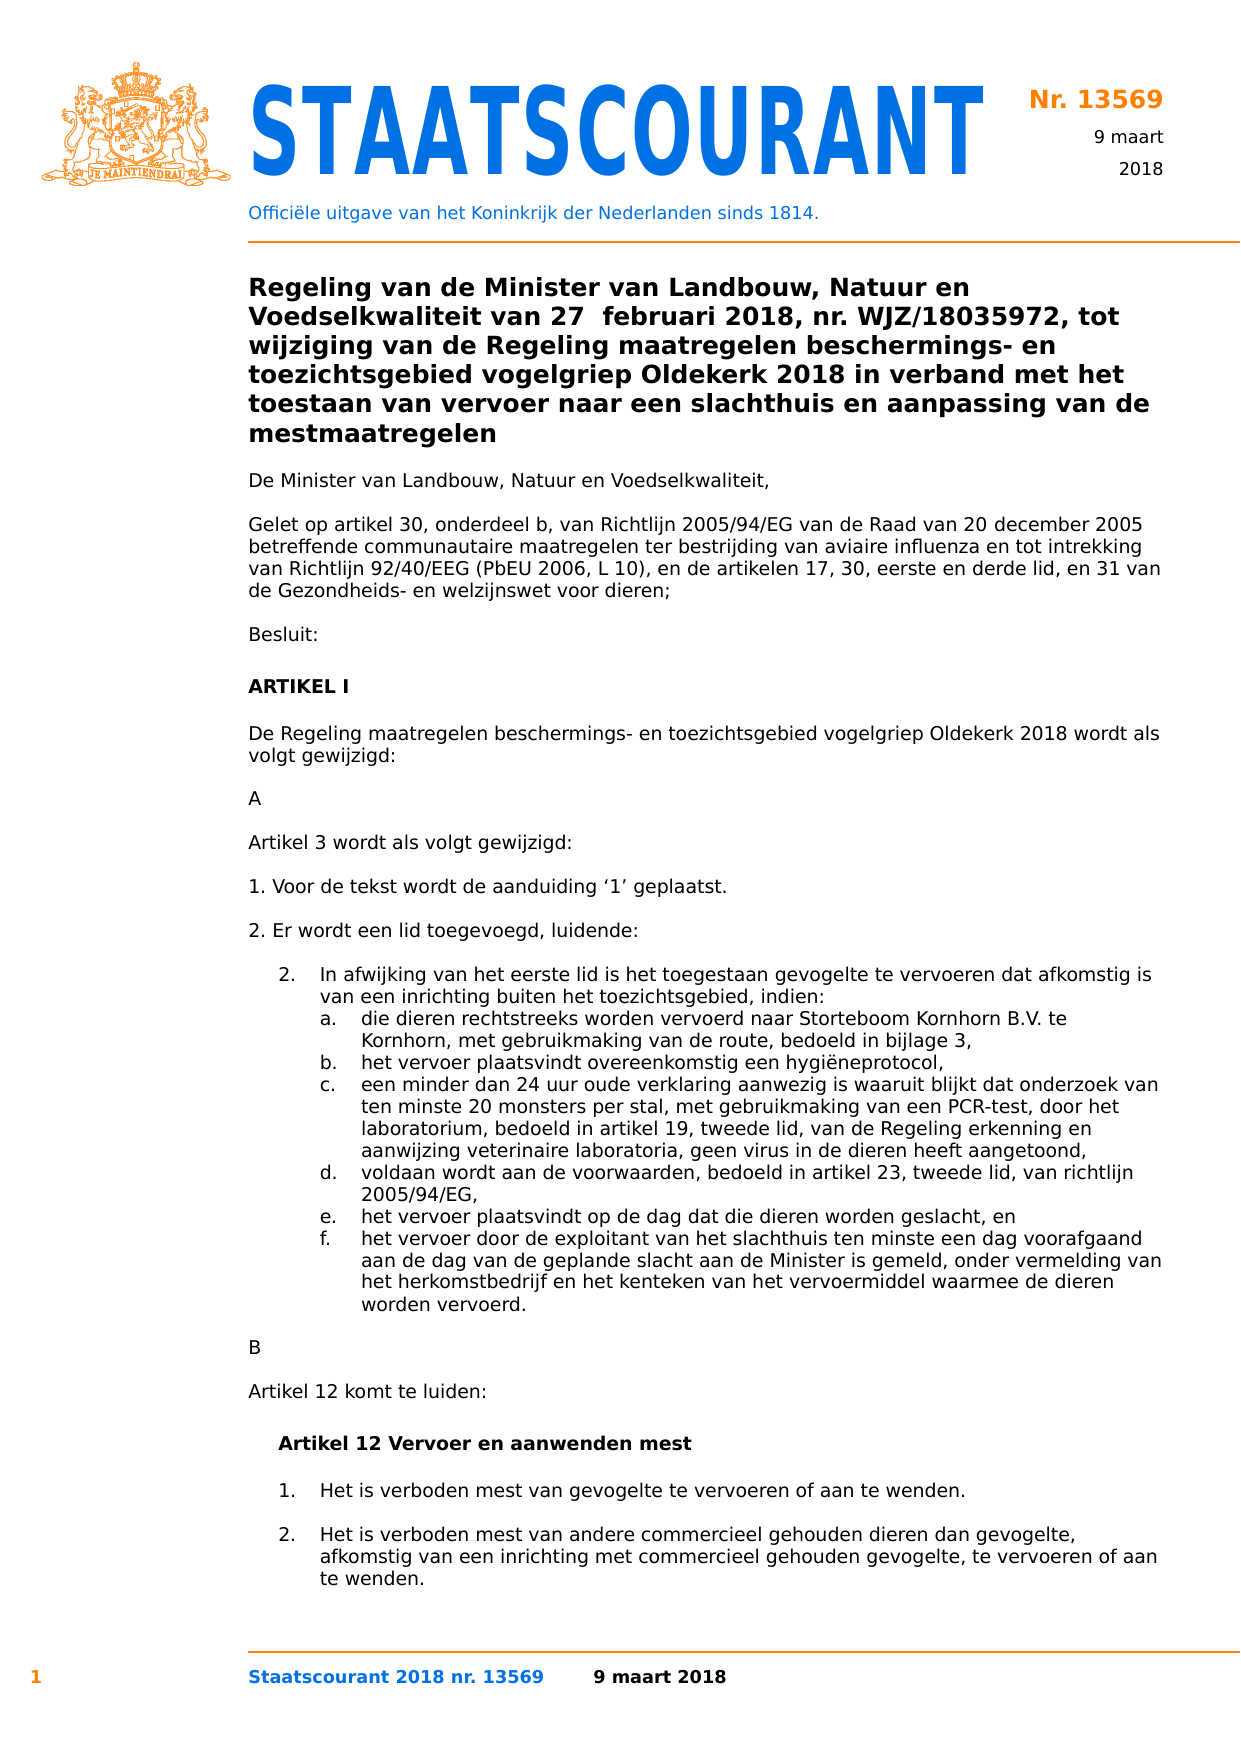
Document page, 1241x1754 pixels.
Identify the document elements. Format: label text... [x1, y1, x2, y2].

subtitle ARTIKEL I [248, 676, 1163, 697]
subtitle Regeling van de Minister van Landbouw, Natuur en Voedselkwaliteit van 27 februari 2018, nr. WJZ/18035972, tot wijziging van de Regeling maatregelen beschermings- en toezichtsgebied vogelgriep Oldekerk 2018 in verband met het toestaan van vervoer naar een slachthuis en aanpassing van de mestmaatregelen [248, 273, 1163, 448]
table_cell 9 maart [998, 121, 1240, 153]
text Artikel 3 wordt als volgt gewijzigd: [248, 832, 1163, 854]
table_header STAATSCOURANT [248, 62, 998, 203]
text 2. In afwijking van het eerste lid is het toegestaan gevogelte te vervoeren dat afkomstig is van een inrichting buiten het toezichtsgebied, indien: [278, 964, 1163, 1008]
text Besluit: [248, 623, 1163, 646]
table_header Nr. 13569 [998, 62, 1240, 121]
table_cell 2018 [998, 153, 1240, 203]
text 2. Er wordt een lid toegevoegd, luidende: [248, 920, 1163, 942]
text A [248, 788, 1163, 810]
text e. het vervoer plaatsvindt op de dag dat die dieren worden geslacht, en [319, 1206, 1163, 1227]
text De Regeling maatregelen beschermings- en toezichtsgebied vogelgriep Oldekerk 2018 wordt als volgt gewijzigd: [248, 722, 1163, 766]
picture [41, 62, 231, 186]
text Gelet op artikel 30, onderdeel b, van Richtlijn 2005/94/EG van de Raad van 20 december 2005 betreffende communautaire maatregelen ter bestrijding van aviaire influenza en tot intrekking van Richtlijn 92/40/EEG (PbEU 2006, L 10), en de artikelen 17, 30, eerste en derde lid, en 31 van de Gezondheids- en welzijnswet voor dieren; [248, 514, 1163, 602]
text f. het vervoer door de exploitant van het slachthuis ten minste een dag voorafgaand aan de dag van de geplande slacht aan de Minister is gemeld, onder vermelding van het herkomstbedrijf en het kenteken van het vervoermiddel waarmee de dieren worden vervoerd. [319, 1227, 1163, 1315]
text c. een minder dan 24 uur oude verklaring aanwezig is waaruit blijkt dat onderzoek van ten minste 20 monsters per stal, met gebruikmaking van een PCR-test, door het laboratorium, bedoeld in artikel 19, tweede lid, van de Regeling erkenning en aanwijzing veterinaire laboratoria, geen virus in de dieren heeft aangetoond, [319, 1074, 1163, 1162]
text De Minister van Landbouw, Natuur en Voedselkwaliteit, [248, 470, 1163, 492]
text Artikel 12 komt te luiden: [248, 1381, 1163, 1403]
text b. het vervoer plaatsvindt overeenkomstig een hygiëneprotocol, [319, 1052, 1163, 1074]
text 1. Het is verboden mest van gevogelte te vervoeren of aan te wenden. [278, 1480, 1163, 1502]
table_cell Officiële uitgave van het Koninkrijk der Nederlanden sinds 1814. [248, 203, 1240, 241]
text 2. Het is verboden mest van andere commercieel gehouden dieren dan gevogelte, afkomstig van een inrichting met commercieel gehouden gevogelte, te vervoeren of aan te wenden. [278, 1524, 1163, 1590]
text a. die dieren rechtstreeks worden vervoerd naar Storteboom Kornhorn B.V. te Kornhorn, met gebruikmaking van de route, bedoeld in bijlage 3, [319, 1008, 1163, 1052]
table_header [25, 62, 248, 241]
text B [248, 1337, 1163, 1359]
text 1. Voor de tekst wordt de aanduiding ‘1’ geplaatst. [248, 876, 1163, 898]
subtitle Artikel 12 Vervoer en aanwenden mest [278, 1433, 1163, 1455]
text d. voldaan wordt aan de voorwaarden, bedoeld in artikel 23, tweede lid, van richtlijn 2005/94/EG, [319, 1162, 1163, 1206]
